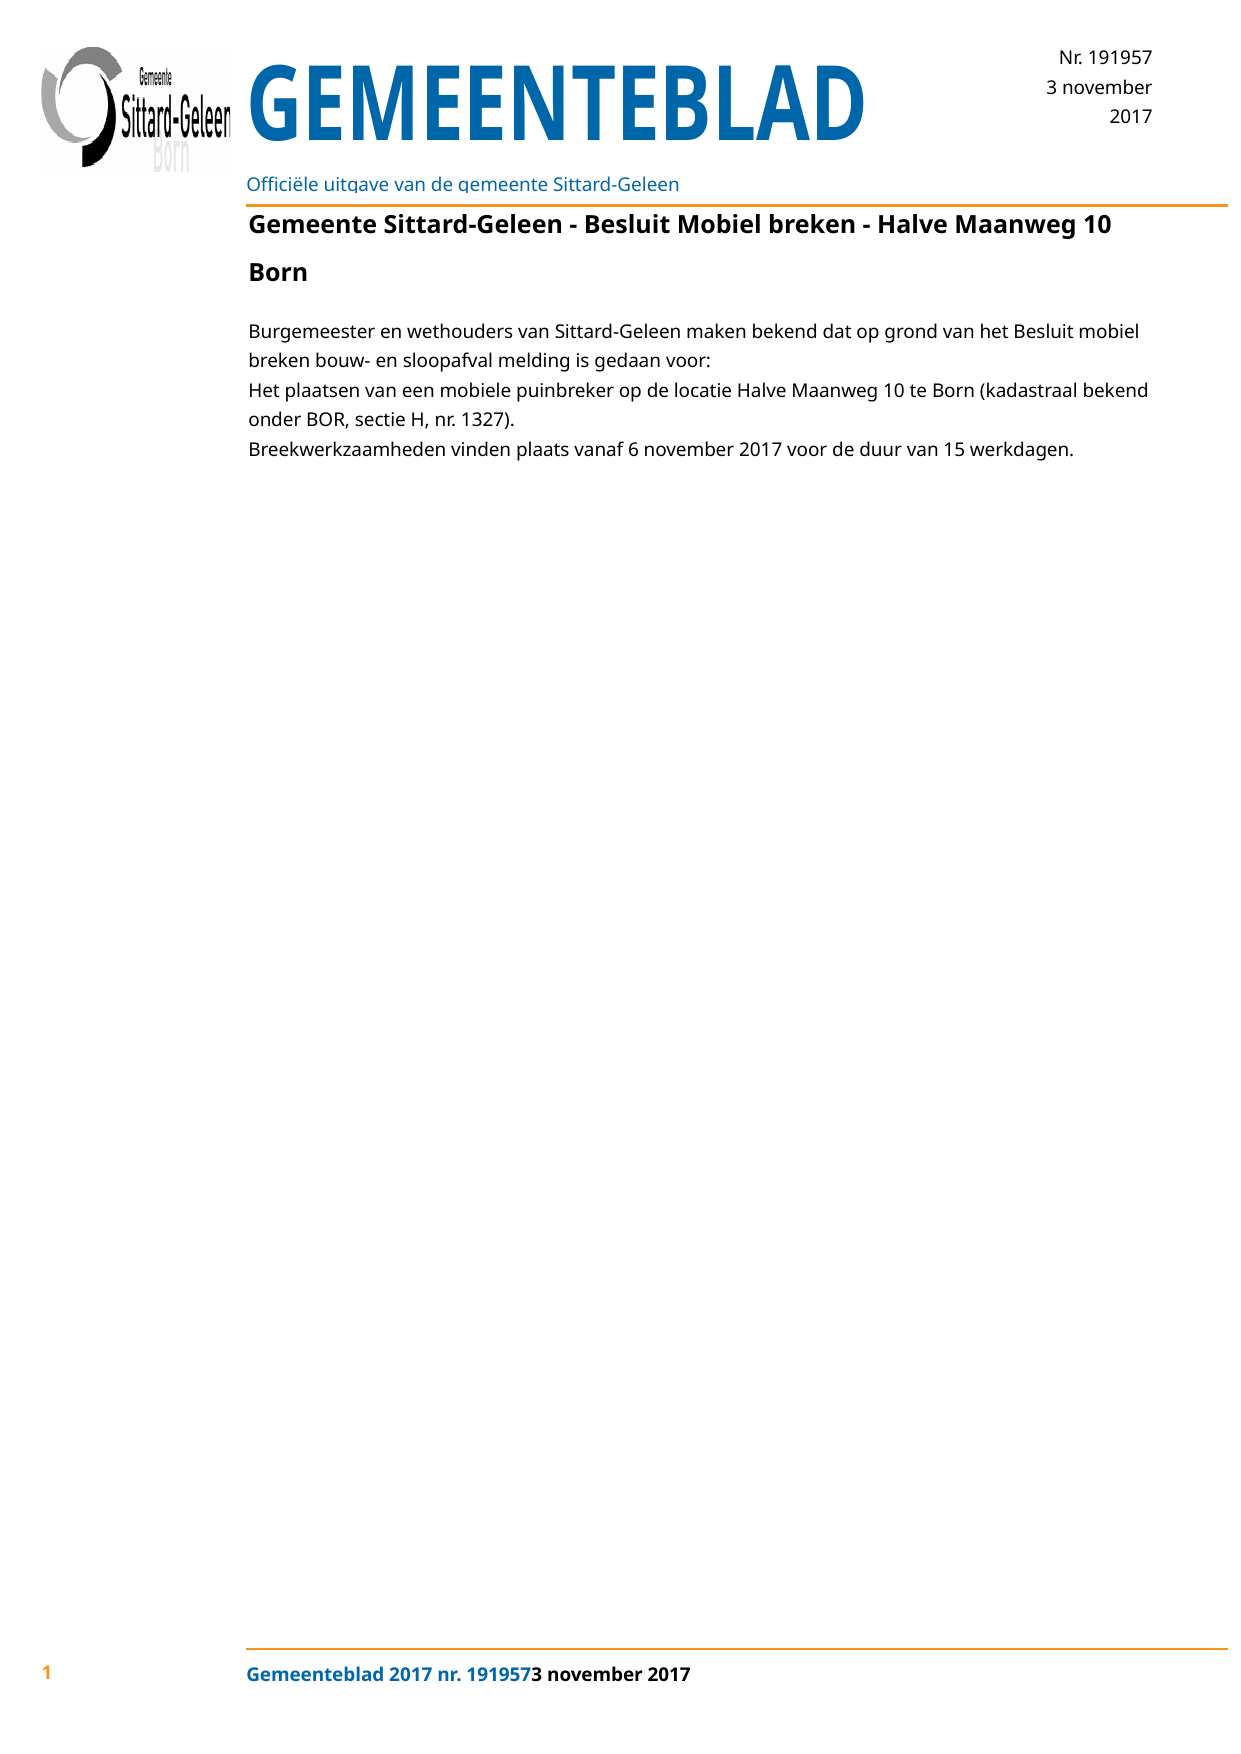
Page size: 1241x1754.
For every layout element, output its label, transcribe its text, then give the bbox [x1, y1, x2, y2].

picture [41, 47, 231, 172]
text Breekwerkzaamheden vinden plaats vanaf 6 november 2017 voor de duur van 15 werkdagen. [248, 436, 1152, 462]
text Burgemeester en wethouders van Sittard-Geleen maken bekend dat op grond van het Besluit mobiel breken bouw- en sloopafval melding is gedaan voor: [248, 318, 1152, 373]
text Het plaatsen van een mobiele puinbreker op de locatie Halve Maanweg 10 te Born (kadastraal bekend onder BOR, sectie H, nr. 1327). [248, 377, 1152, 432]
text Gemeente Sittard-Geleen - Besluit Mobiel breken - Halve Maanweg 10 Born [248, 207, 1152, 288]
